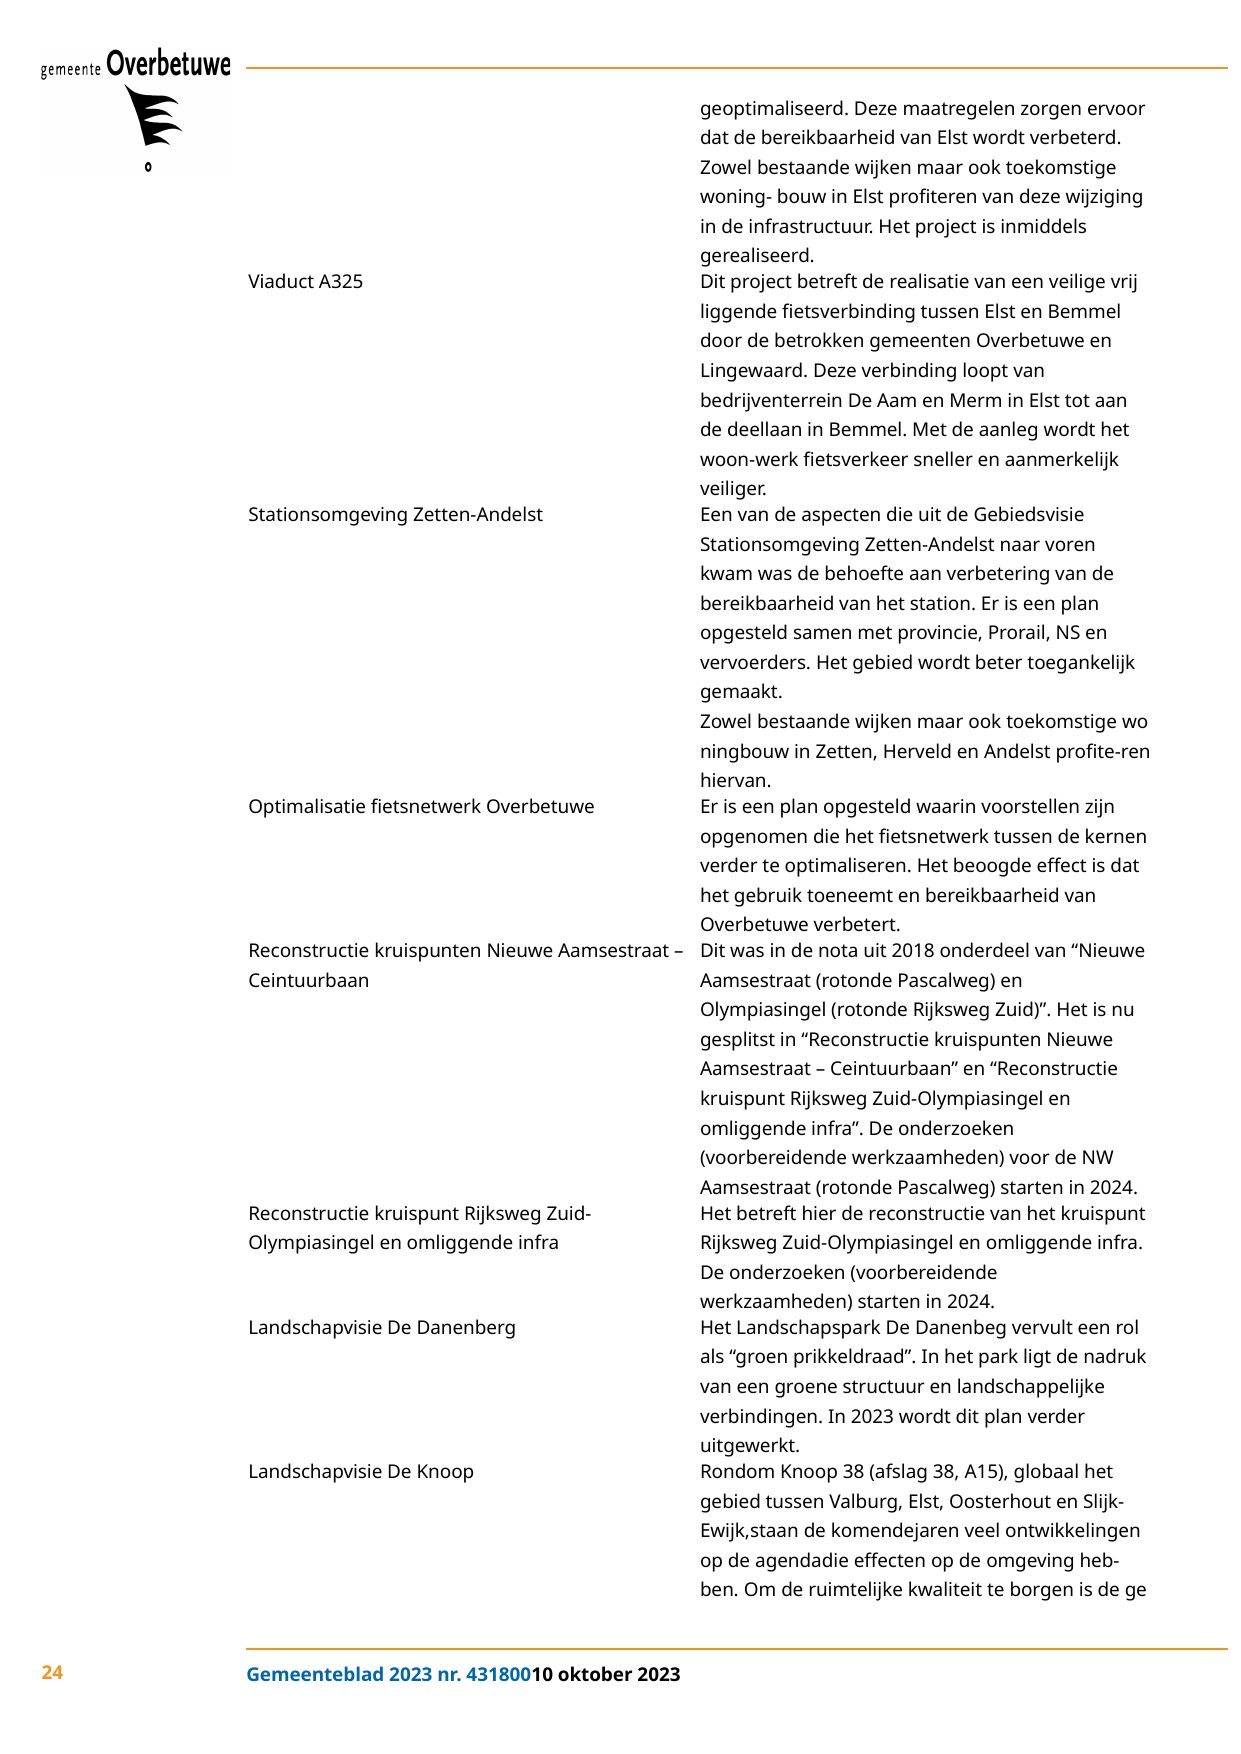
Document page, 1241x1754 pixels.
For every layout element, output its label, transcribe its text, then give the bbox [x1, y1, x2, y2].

table_cell Het betreft hier de reconstructie van het kruispunt Rijksweg Zuid-Olympiasingel en omliggende infra. De onderzoeken (voorbereidende werkzaamheden) starten in 2024. [700, 1200, 1152, 1314]
table_cell [248, 95, 700, 268]
table_cell Viaduct A325 [248, 269, 700, 501]
table_cell Reconstructie kruispunt Rijksweg Zuid-Olympiasingel en omliggende infra [248, 1200, 700, 1314]
table_cell Optimalisatie fietsnetwerk Overbetuwe [248, 793, 700, 937]
table_cell Een van de aspecten die uit de Gebiedsvisie Stationsomgeving Zetten-Andelst naar voren kwam was de behoefte aan verbetering van de bereikbaarheid van het station. Er is een plan opgesteld samen met provincie, Prorail, NS en vervoerders. Het gebied wordt beter toegankelijk gemaakt. Zowel bestaande wijken maar ook toekomstige woningbouw in Zetten, Herveld en Andelst profite-ren hiervan. [700, 501, 1152, 793]
table_cell Dit was in de nota uit 2018 onderdeel van “Nieuwe Aamsestraat (rotonde Pascalweg) en Olympiasingel (rotonde Rijksweg Zuid)”. Het is nu gesplitst in “Reconstructie kruispunten Nieuwe Aamsestraat – Ceintuurbaan” en “Reconstructie kruispunt Rijksweg Zuid-Olympiasingel en omliggende infra”. De onderzoeken (voorbereidende werkzaamheden) voor de NW Aamsestraat (rotonde Pascalweg) starten in 2024. [700, 937, 1152, 1200]
table_cell Het Landschapspark De Danenbeg vervult een rol als “groen prikkeldraad”. In het park ligt de nadruk van een groene structuur en landschappelijke verbindingen. In 2023 wordt dit plan verder uitgewerkt. [700, 1314, 1152, 1458]
table_cell Stationsomgeving Zetten-Andelst [248, 501, 700, 793]
table_cell Dit project betreft de realisatie van een veilige vrij liggende fietsverbinding tussen Elst en Bemmel door de betrokken gemeenten Overbetuwe en Lingewaard. Deze verbinding loopt van bedrijventerrein De Aam en Merm in Elst tot aan de deellaan in Bemmel. Met de aanleg wordt het woon-werk fietsverkeer sneller en aanmerkelijk veiliger. [700, 269, 1152, 501]
table_cell Rondom Knoop 38 (afslag 38, A15), globaal het gebied tussen Valburg, Elst, Oosterhout en Slijk- Ewijk,staan de komendejaren veel ontwikkelingen op de agendadie effecten op de omgeving heb- ben. Om de ruimtelijke kwaliteit te borgen is de ge [700, 1458, 1152, 1602]
table_cell Er is een plan opgesteld waarin voorstellen zijn opgenomen die het fietsnetwerk tussen de kernen verder te optimaliseren. Het beoogde effect is dat het gebruik toeneemt en bereikbaarheid van Overbetuwe verbetert. [700, 793, 1152, 937]
table_cell Landschapvisie De Danenberg [248, 1314, 700, 1458]
table_cell Landschapvisie De Knoop [248, 1458, 700, 1602]
table_cell Reconstructie kruispunten Nieuwe Aamsestraat – Ceintuurbaan [248, 937, 700, 1200]
table_cell geoptimaliseerd. Deze maatregelen zorgen ervoor dat de bereikbaarheid van Elst wordt verbeterd. Zowel bestaande wijken maar ook toekomstige woning- bouw in Elst profiteren van deze wijziging in de infrastructuur. Het project is inmiddels gerealiseerd. [700, 95, 1152, 268]
picture [41, 47, 231, 172]
